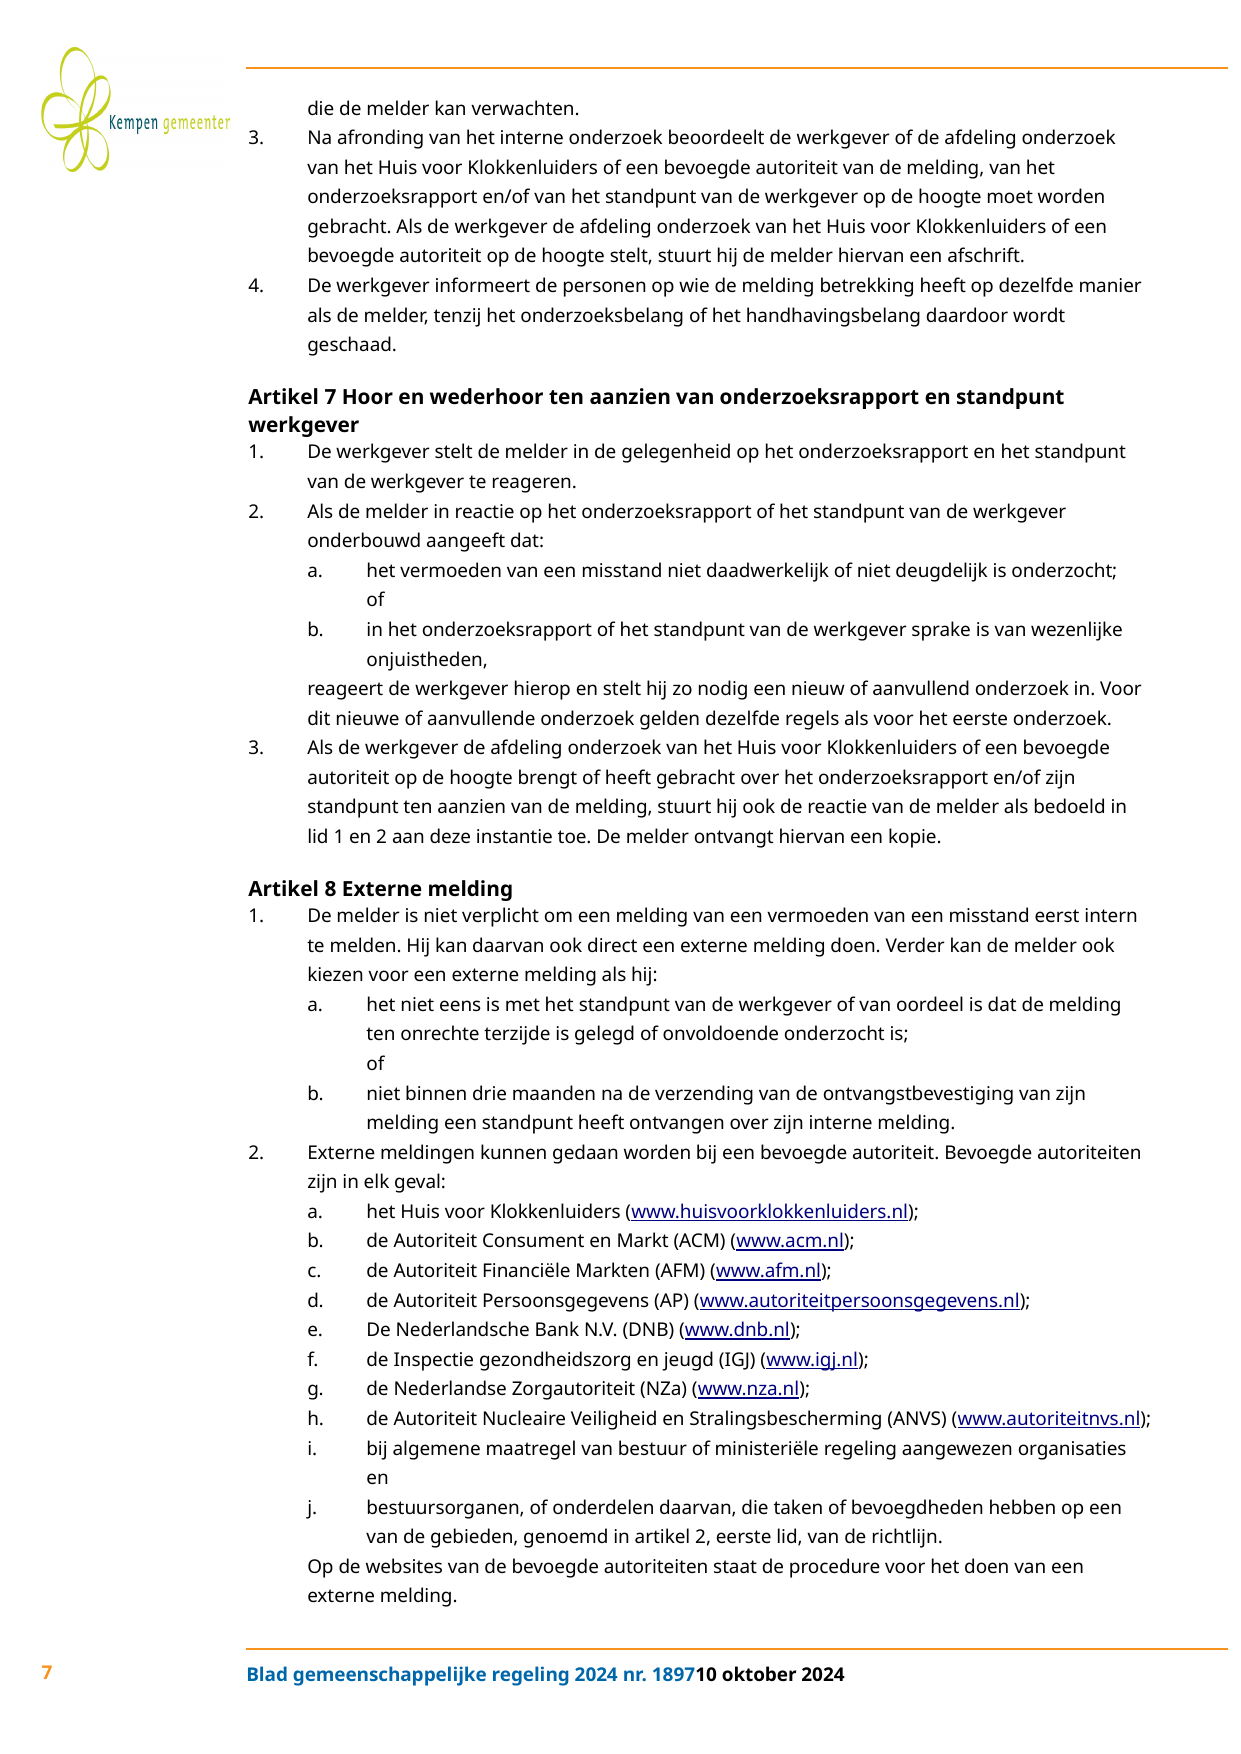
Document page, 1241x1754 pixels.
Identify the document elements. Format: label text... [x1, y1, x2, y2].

list de Nederlandse Zorgautoriteit (NZa) (www.nza.nl); [307, 1376, 1152, 1401]
list Als de werkgever de afdeling onderzoek van het Huis voor Klokkenluiders of een bevoegde autoriteit op de hoogte brengt of heeft gebracht over het onderzoeksrapport en/of zijn standpunt ten aanzien van de melding, stuurt hij ook de reactie van de melder als bedoeld in lid 1 en 2 aan deze instantie toe. De melder ontvangt hiervan een kopie. [248, 734, 1152, 849]
list De werkgever stelt de melder in de gelegenheid op het onderzoeksrapport en het standpunt van de werkgever te reageren. [248, 439, 1152, 494]
list de Autoriteit Consument en Markt (ACM) (www.acm.nl); [307, 1228, 1152, 1253]
list die de melder kan verwachten. [248, 95, 1152, 121]
list of [307, 1050, 1152, 1076]
text Artikel 7 Hoor en wederhoor ten aanzien van onderzoeksrapport en standpunt werkgever [248, 382, 1152, 439]
list Externe meldingen kunnen gedaan worden bij een bevoegde autoriteit. Bevoegde autoriteiten zijn in elk geval: [248, 1139, 1152, 1194]
list het Huis voor Klokkenluiders (www.huisvoorklokkenluiders.nl); [307, 1198, 1152, 1224]
list het vermoeden van een misstand niet daadwerkelijk of niet deugdelijk is onderzocht; [307, 557, 1152, 583]
list of [307, 587, 1152, 612]
list bestuursorganen, of onderdelen daarvan, die taken of bevoegdheden hebben op een van de gebieden, genoemd in artikel 2, eerste lid, van de richtlijn. [307, 1494, 1152, 1549]
list De werkgever informeert de personen op wie de melding betrekking heeft op dezelfde manier als de melder, tenzij het onderzoeksbelang of het handhavingsbelang daardoor wordt geschaad. [248, 272, 1152, 357]
list in het onderzoeksrapport of het standpunt van de werkgever sprake is van wezenlijke onjuistheden, [307, 616, 1152, 672]
list de Autoriteit Persoonsgegevens (AP) (www.autoriteitpersoonsgegevens.nl); [307, 1287, 1152, 1312]
list Op de websites van de bevoegde autoriteiten staat de procedure voor het doen van een externe melding. [248, 1553, 1152, 1608]
list de Autoriteit Financiële Markten (AFM) (www.afm.nl); [307, 1257, 1152, 1283]
list Na afronding van het interne onderzoek beoordeelt de werkgever of de afdeling onderzoek van het Huis voor Klokkenluiders of een bevoegde autoriteit van de melding, van het onderzoeksrapport en/of van het standpunt van de werkgever op de hoogte moet worden gebracht. Als de werkgever de afdeling onderzoek van het Huis voor Klokkenluiders of een bevoegde autoriteit op de hoogte stelt, stuurt hij de melder hiervan een afschrift. [248, 124, 1152, 268]
picture [41, 47, 231, 172]
list het niet eens is met het standpunt van de werkgever of van oordeel is dat de melding ten onrechte terzijde is gelegd of onvoldoende onderzocht is; [307, 991, 1152, 1046]
list bij algemene maatregel van bestuur of ministeriële regeling aangewezen organisaties en [307, 1435, 1152, 1490]
text Artikel 8 Externe melding [248, 874, 1152, 902]
list de Autoriteit Nucleaire Veiligheid en Stralingsbescherming (ANVS) (www.autoriteitnvs.nl); [307, 1405, 1152, 1431]
list Als de melder in reactie op het onderzoeksrapport of het standpunt van de werkgever onderbouwd aangeeft dat: [248, 498, 1152, 553]
list De melder is niet verplicht om een melding van een vermoeden van een misstand eerst intern te melden. Hij kan daarvan ook direct een externe melding doen. Verder kan de melder ook kiezen voor een externe melding als hij: [248, 902, 1152, 987]
list reageert de werkgever hierop en stelt hij zo nodig een nieuw of aanvullend onderzoek in. Voor dit nieuwe of aanvullende onderzoek gelden dezelfde regels als voor het eerste onderzoek. [248, 675, 1152, 731]
list de Inspectie gezondheidszorg en jeugd (IGJ) (www.igj.nl); [307, 1346, 1152, 1372]
list De Nederlandsche Bank N.V. (DNB) (www.dnb.nl); [307, 1316, 1152, 1342]
list niet binnen drie maanden na de verzending van de ontvangstbevestiging van zijn melding een standpunt heeft ontvangen over zijn interne melding. [307, 1080, 1152, 1135]
